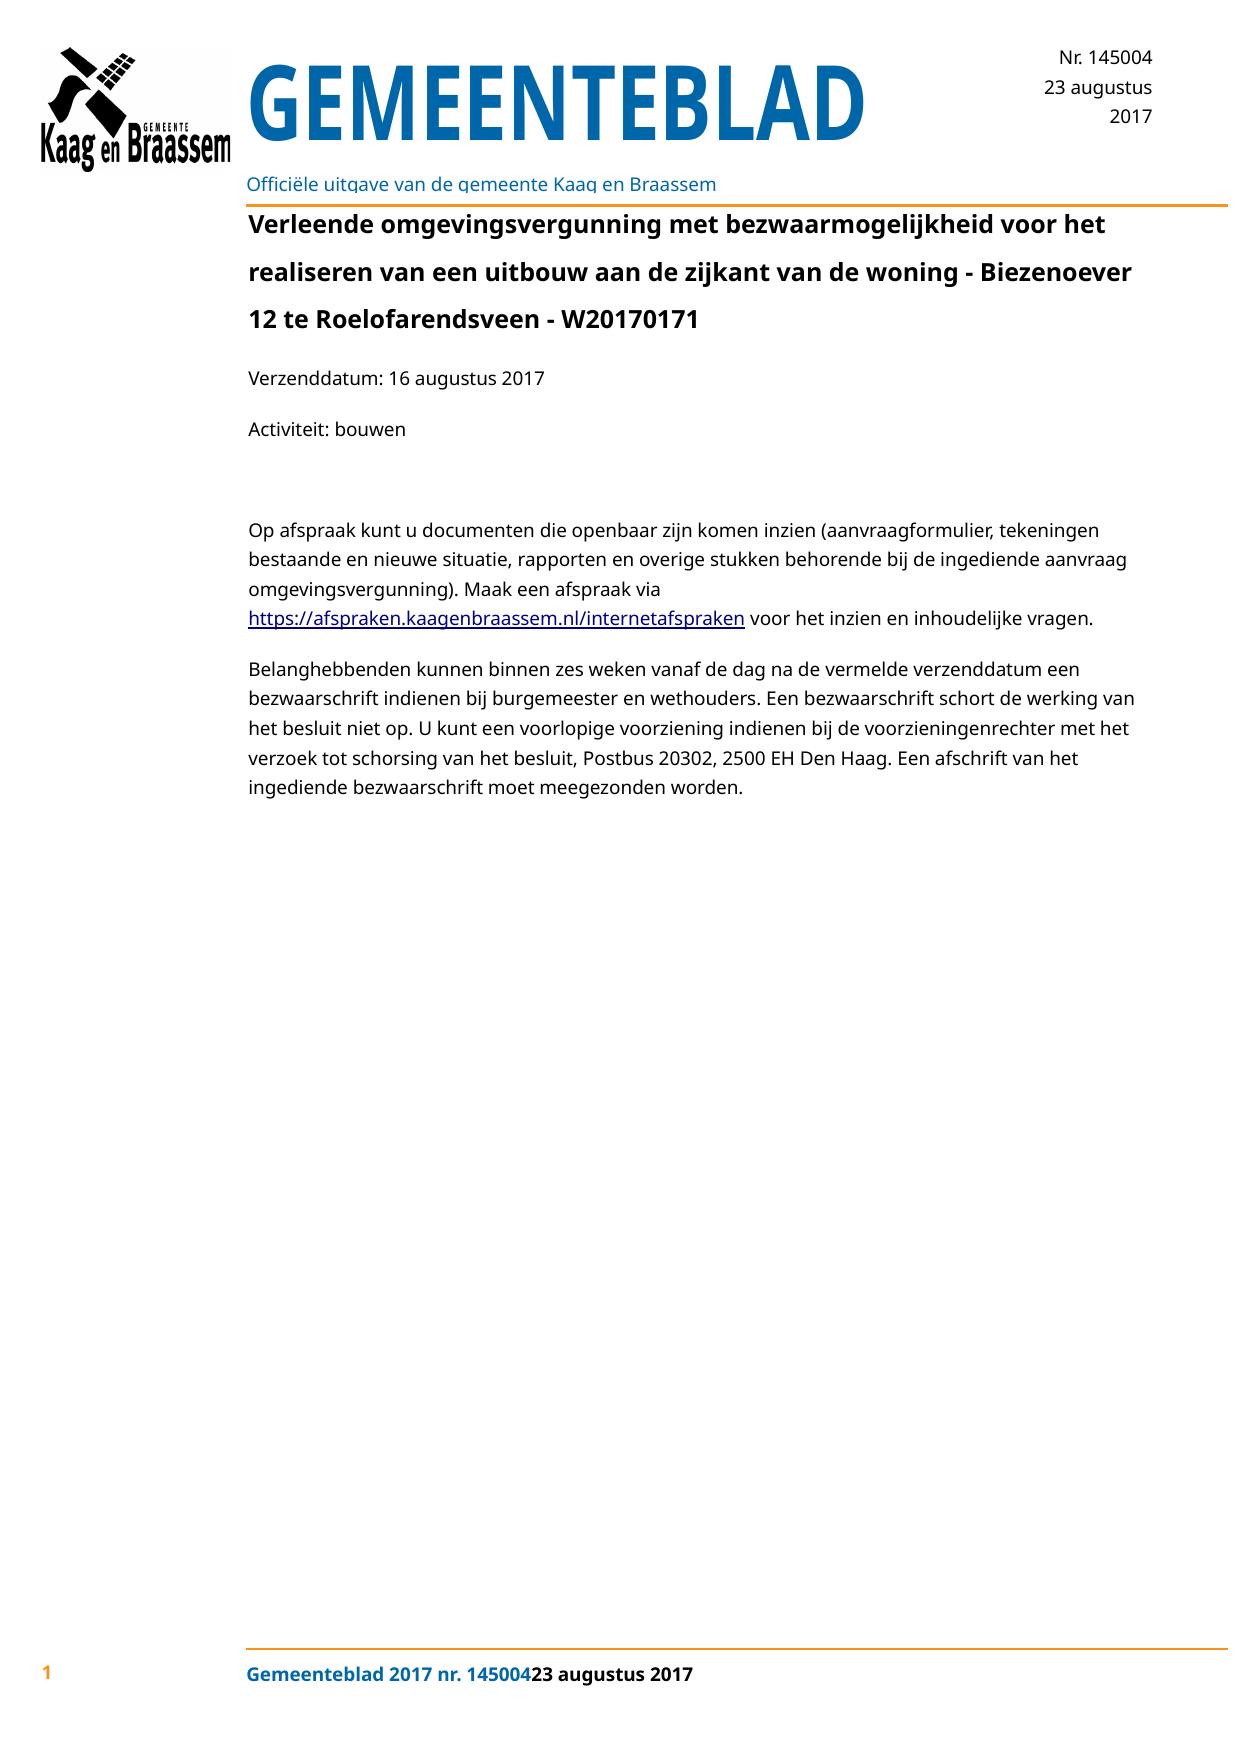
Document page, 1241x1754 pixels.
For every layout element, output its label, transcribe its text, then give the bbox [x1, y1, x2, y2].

text Verzenddatum: 16 augustus 2017 [248, 366, 1152, 391]
text Op afspraak kunt u documenten die openbaar zijn komen inzien (aanvraagformulier, tekeningen bestaande en nieuwe situatie, rapporten en overige stukken behorende bij de ingediende aanvraag omgevingsvergunning). Maak een afspraak via https://afspraken.kaagenbraassem.nl/internetafspraken voor het inzien en inhoudelijke vragen. [248, 517, 1152, 631]
text Activiteit: bouwen [248, 416, 1152, 442]
text Verleende omgevingsvergunning met bezwaarmogelijkheid voor het realiseren van een uitbouw aan de zijkant van de woning - Biezenoever 12 te Roelofarendsveen - W20170171 [248, 207, 1152, 336]
text Belanghebbenden kunnen binnen zes weken vanaf de dag na de vermelde verzenddatum een bezwaarschrift indienen bij burgemeester en wethouders. Een bezwaarschrift schort de werking van het besluit niet op. U kunt een voorlopige voorziening indienen bij de voorzieningenrechter met het verzoek tot schorsing van het besluit, Postbus 20302, 2500 EH Den Haag. Een afschrift van het ingediende bezwaarschrift moet meegezonden worden. [248, 656, 1152, 800]
picture [41, 47, 231, 172]
